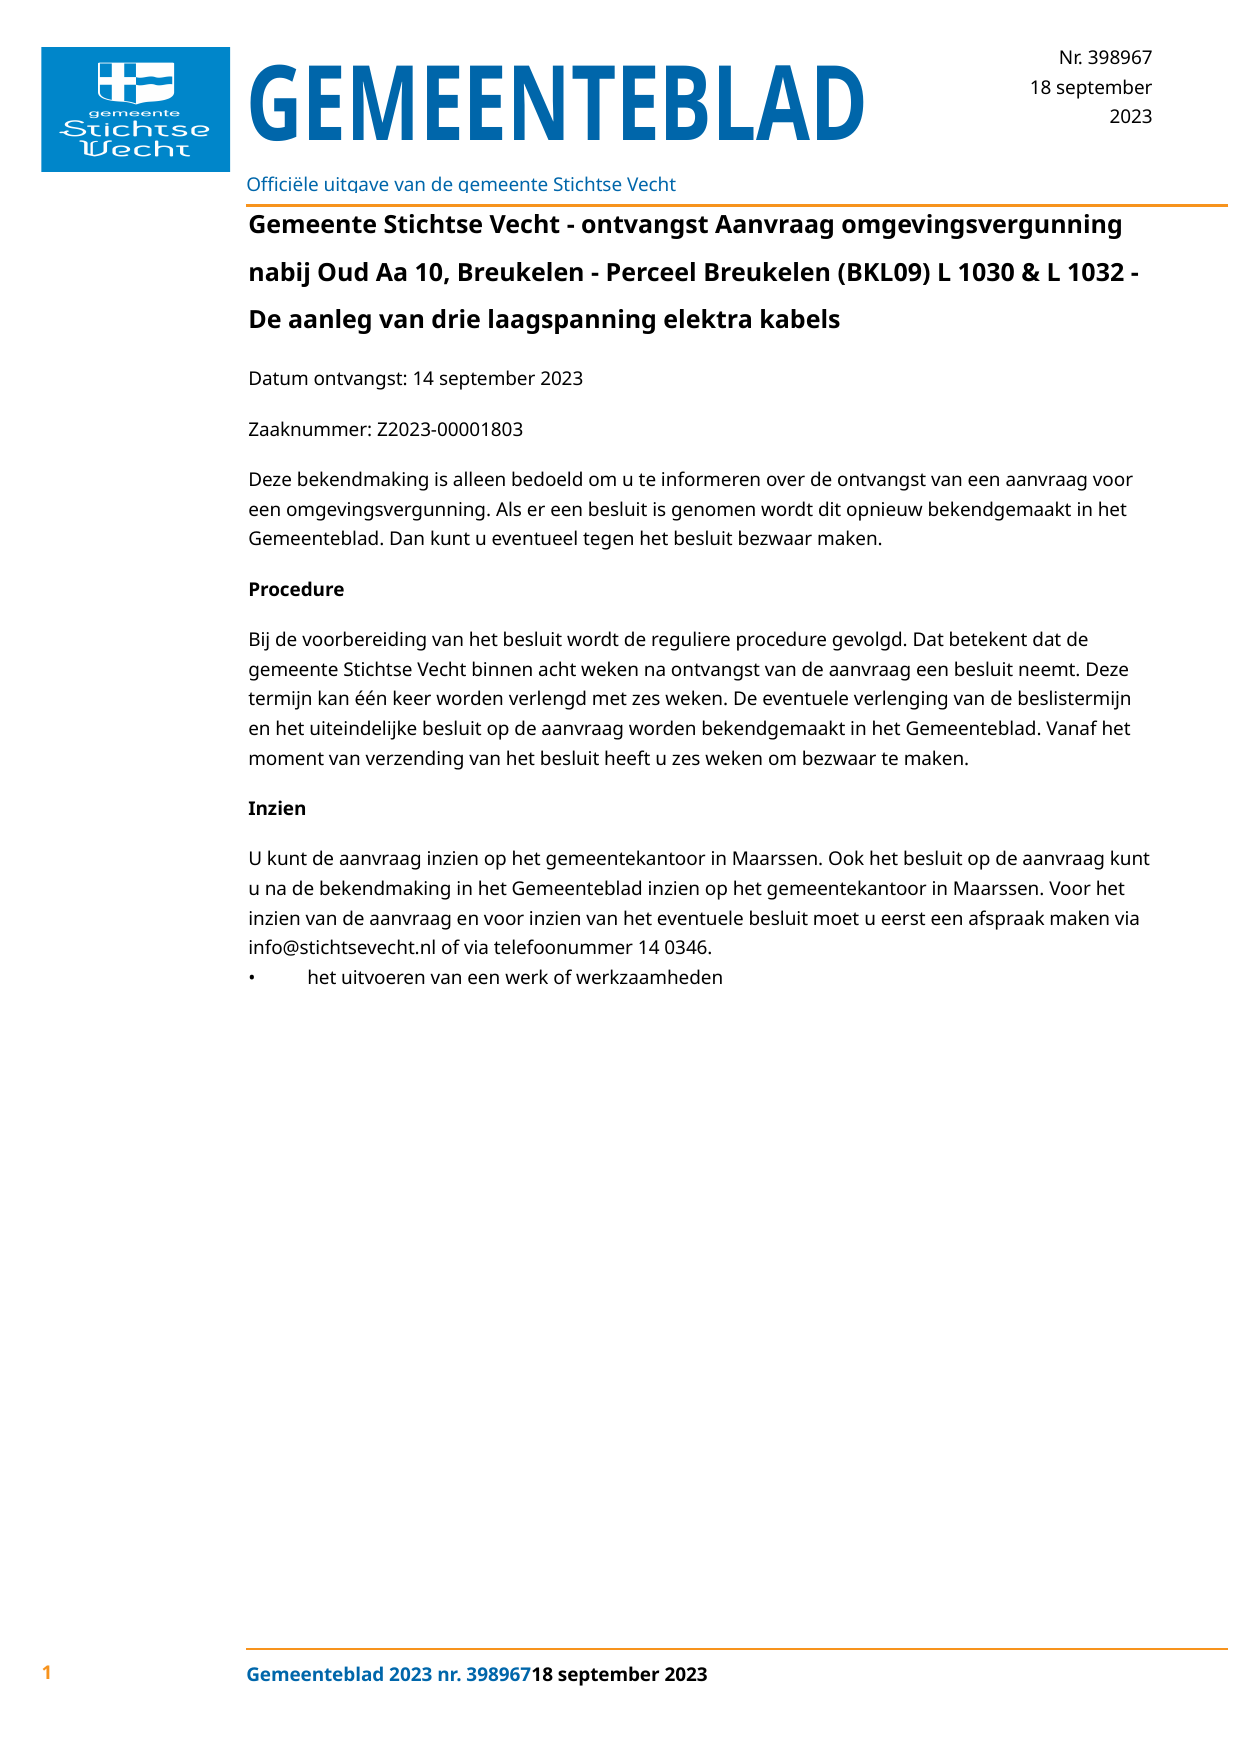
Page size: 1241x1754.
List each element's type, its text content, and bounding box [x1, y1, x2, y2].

text U kunt de aanvraag inzien op het gemeentekantoor in Maarssen. Ook het besluit op de aanvraag kunt u na de bekendmaking in het Gemeenteblad inzien op het gemeentekantoor in Maarssen. Voor het inzien van de aanvraag en voor inzien van het eventuele besluit moet u eerst een afspraak maken via info@stichtsevecht.nl of via telefoonummer 14 0346. [248, 846, 1152, 960]
text Datum ontvangst: 14 september 2023 [248, 366, 1152, 391]
text Bij de voorbereiding van het besluit wordt de reguliere procedure gevolgd. Dat betekent dat de gemeente Stichtse Vecht binnen acht weken na ontvangst van de aanvraag een besluit neemt. Deze termijn kan één keer worden verlengd met zes weken. De eventuele verlenging van de beslistermijn en het uiteindelijke besluit op de aanvraag worden bekendgemaakt in het Gemeenteblad. Vanaf het moment van verzending van het besluit heeft u zes weken om bezwaar te maken. [248, 626, 1152, 770]
list het uitvoeren van een werk of werkzaamheden [248, 964, 1152, 989]
text Zaaknummer: Z2023-00001803 [248, 416, 1152, 442]
text Deze bekendmaking is alleen bedoeld om u te informeren over de ontvangst van een aanvraag voor een omgevingsvergunning. Als er een besluit is genomen wordt dit opnieuw bekendgemaakt in het Gemeenteblad. Dan kunt u eventueel tegen het besluit bezwaar maken. [248, 466, 1152, 551]
picture [137, 63, 174, 103]
text Inzien [248, 795, 1152, 821]
text Procedure [248, 576, 1152, 602]
text Gemeente Stichtse Vecht - ontvangst Aanvraag omgevingsvergunning nabij Oud Aa 10, Breukelen - Perceel Breukelen (BKL09) L 1030 & L 1032 - De aanleg van drie laagspanning elektra kabels [248, 207, 1152, 336]
picture [99, 63, 135, 101]
